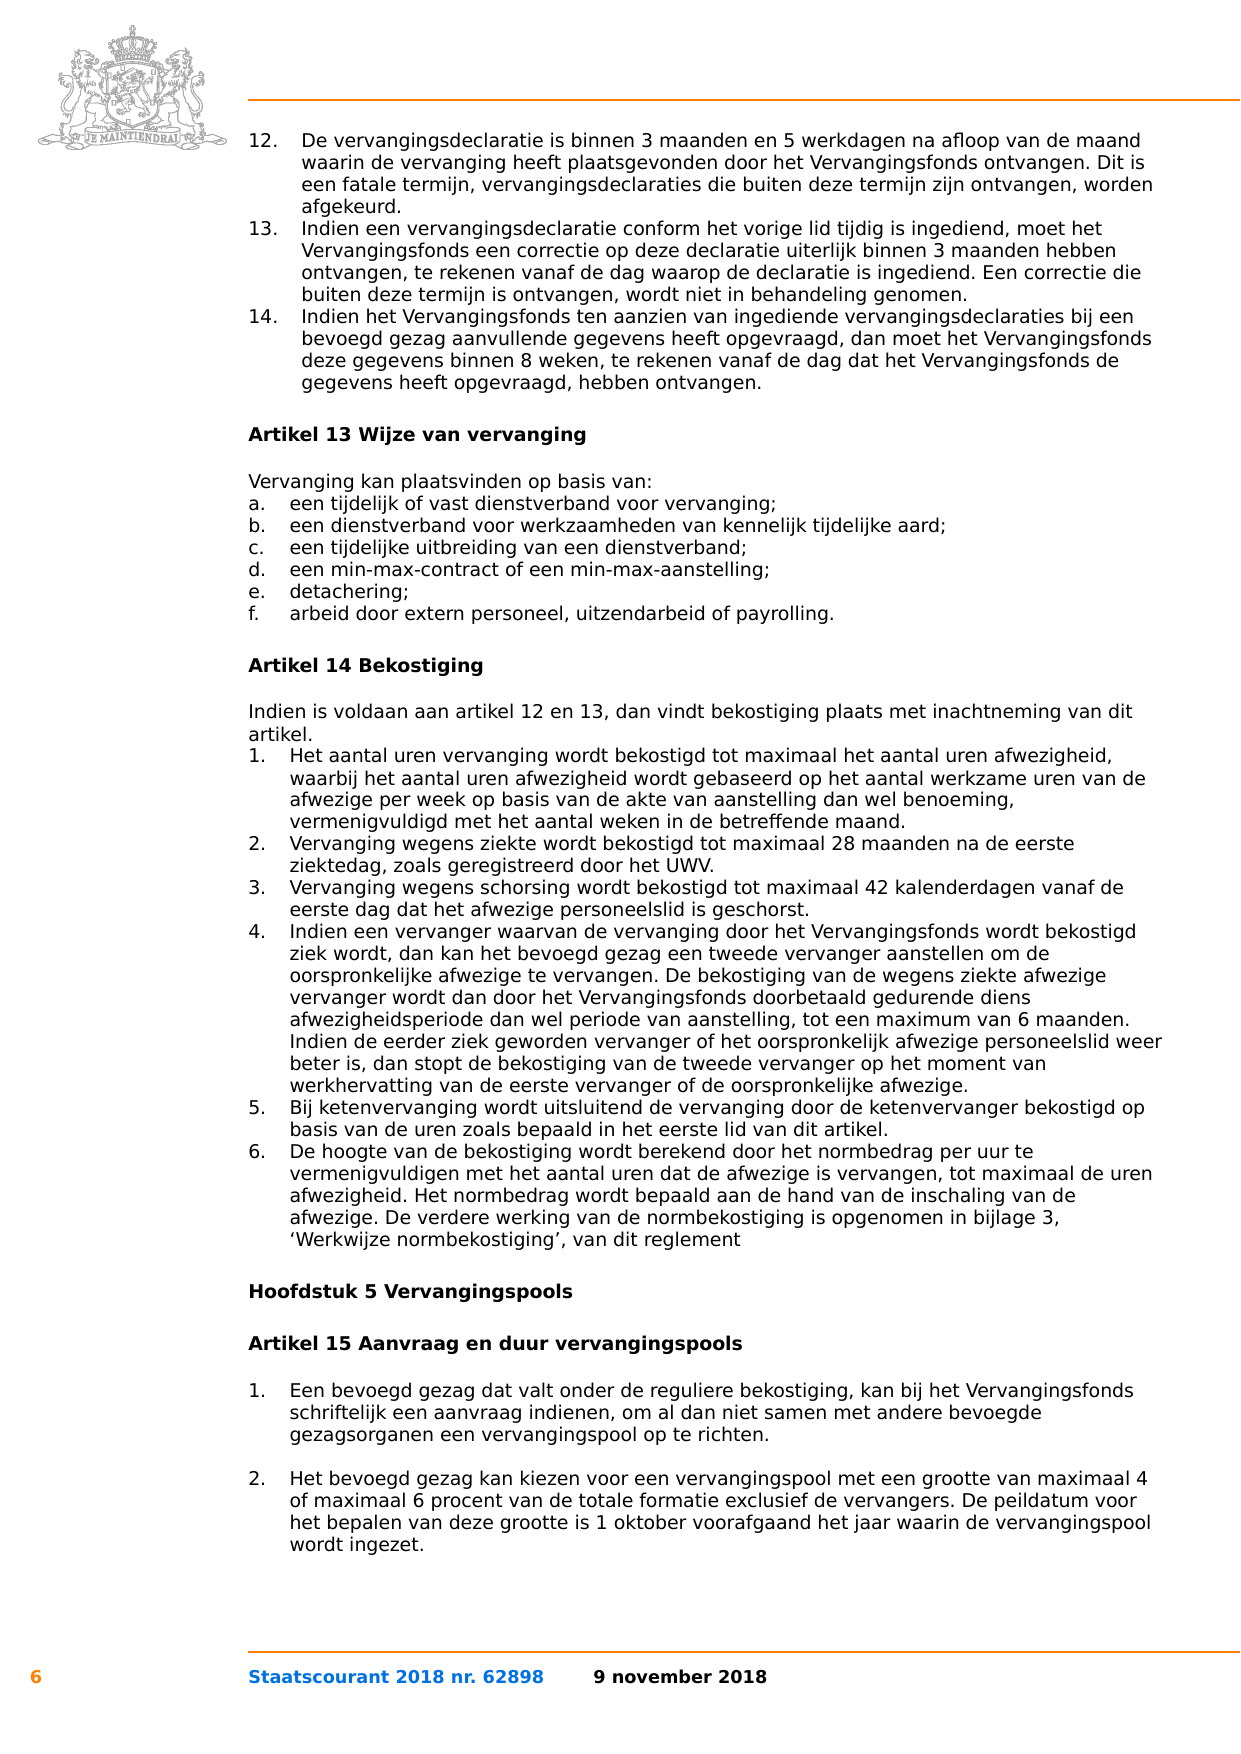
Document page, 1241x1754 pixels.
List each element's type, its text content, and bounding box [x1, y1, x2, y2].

text Vervanging kan plaatsvinden op basis van: [248, 471, 1163, 493]
text 2. Het bevoegd gezag kan kiezen voor een vervangingspool met een grootte van maximaal 4 of maximaal 6 procent van de totale formatie exclusief de vervangers. De peildatum voor het bepalen van deze grootte is 1 oktober voorafgaand het jaar waarin de vervangingspool wordt ingezet. [248, 1468, 1163, 1556]
text 2. Vervanging wegens ziekte wordt bekostigd tot maximaal 28 maanden na de eerste ziektedag, zoals geregistreerd door het UWV. [248, 833, 1163, 877]
text d. een min-max-contract of een min-max-aanstelling; [248, 558, 1163, 581]
subtitle Hoofdstuk 5 Vervangingspools [248, 1281, 1163, 1303]
text 14. Indien het Vervangingsfonds ten aanzien van ingediende vervangingsdeclaraties bij een bevoegd gezag aanvullende gegevens heeft opgevraagd, dan moet het Vervangingsfonds deze gegevens binnen 8 weken, te rekenen vanaf de dag dat het Vervangingsfonds de gegevens heeft opgevraagd, hebben ontvangen. [248, 306, 1163, 394]
text a. een tijdelijk of vast dienstverband voor vervanging; [248, 493, 1163, 514]
text 13. Indien een vervangingsdeclaratie conform het vorige lid tijdig is ingediend, moet het Vervangingsfonds een correctie op deze declaratie uiterlijk binnen 3 maanden hebben ontvangen, te rekenen vanaf de dag waarop de declaratie is ingediend. Een correctie die buiten deze termijn is ontvangen, wordt niet in behandeling genomen. [248, 218, 1163, 306]
subtitle Artikel 15 Aanvraag en duur vervangingspools [248, 1333, 1163, 1355]
text 6. De hoogte van de bekostiging wordt berekend door het normbedrag per uur te vermenigvuldigen met het aantal uren dat de afwezige is vervangen, tot maximaal de uren afwezigheid. Het normbedrag wordt bepaald aan de hand van de inschaling van de afwezige. De verdere werking van de normbekostiging is opgenomen in bijlage 3, ‘Werkwijze normbekostiging’, van dit reglement [248, 1141, 1163, 1251]
text c. een tijdelijke uitbreiding van een dienstverband; [248, 537, 1163, 558]
picture [38, 25, 227, 150]
text 1. Een bevoegd gezag dat valt onder de reguliere bekostiging, kan bij het Vervangingsfonds schriftelijk een aanvraag indienen, om al dan niet samen met andere bevoegde gezagsorganen een vervangingspool op te richten. [248, 1380, 1163, 1446]
text Indien is voldaan aan artikel 12 en 13, dan vindt bekostiging plaats met inachtneming van dit artikel. [248, 701, 1163, 745]
subtitle Artikel 13 Wijze van vervanging [248, 424, 1163, 446]
text 3. Vervanging wegens schorsing wordt bekostigd tot maximaal 42 kalenderdagen vanaf de eerste dag dat het afwezige personeelslid is geschorst. [248, 877, 1163, 921]
text 1. Het aantal uren vervanging wordt bekostigd tot maximaal het aantal uren afwezigheid, waarbij het aantal uren afwezigheid wordt gebaseerd op het aantal werkzame uren van de afwezige per week op basis van de akte van aanstelling dan wel benoeming, vermenigvuldigd met het aantal weken in de betreffende maand. [248, 745, 1163, 833]
text f. arbeid door extern personeel, uitzendarbeid of payrolling. [248, 602, 1163, 624]
text b. een dienstverband voor werkzaamheden van kennelijk tijdelijke aard; [248, 514, 1163, 537]
text 5. Bij ketenvervanging wordt uitsluitend de vervanging door de ketenvervanger bekostigd op basis van de uren zoals bepaald in het eerste lid van dit artikel. [248, 1097, 1163, 1141]
text 4. Indien een vervanger waarvan de vervanging door het Vervangingsfonds wordt bekostigd ziek wordt, dan kan het bevoegd gezag een tweede vervanger aanstellen om de oorspronkelijke afwezige te vervangen. De bekostiging van de wegens ziekte afwezige vervanger wordt dan door het Vervangingsfonds doorbetaald gedurende diens afwezigheidsperiode dan wel periode van aanstelling, tot een maximum van 6 maanden. Indien de eerder ziek geworden vervanger of het oorspronkelijk afwezige personeelslid weer beter is, dan stopt de bekostiging van de tweede vervanger op het moment van werkhervatting van de eerste vervanger of de oorspronkelijke afwezige. [248, 921, 1163, 1097]
text 12. De vervangingsdeclaratie is binnen 3 maanden en 5 werkdagen na afloop van de maand waarin de vervanging heeft plaatsgevonden door het Vervangingsfonds ontvangen. Dit is een fatale termijn, vervangingsdeclaraties die buiten deze termijn zijn ontvangen, worden afgekeurd. [248, 130, 1163, 218]
subtitle Artikel 14 Bekostiging [248, 654, 1163, 676]
text e. detachering; [248, 581, 1163, 602]
